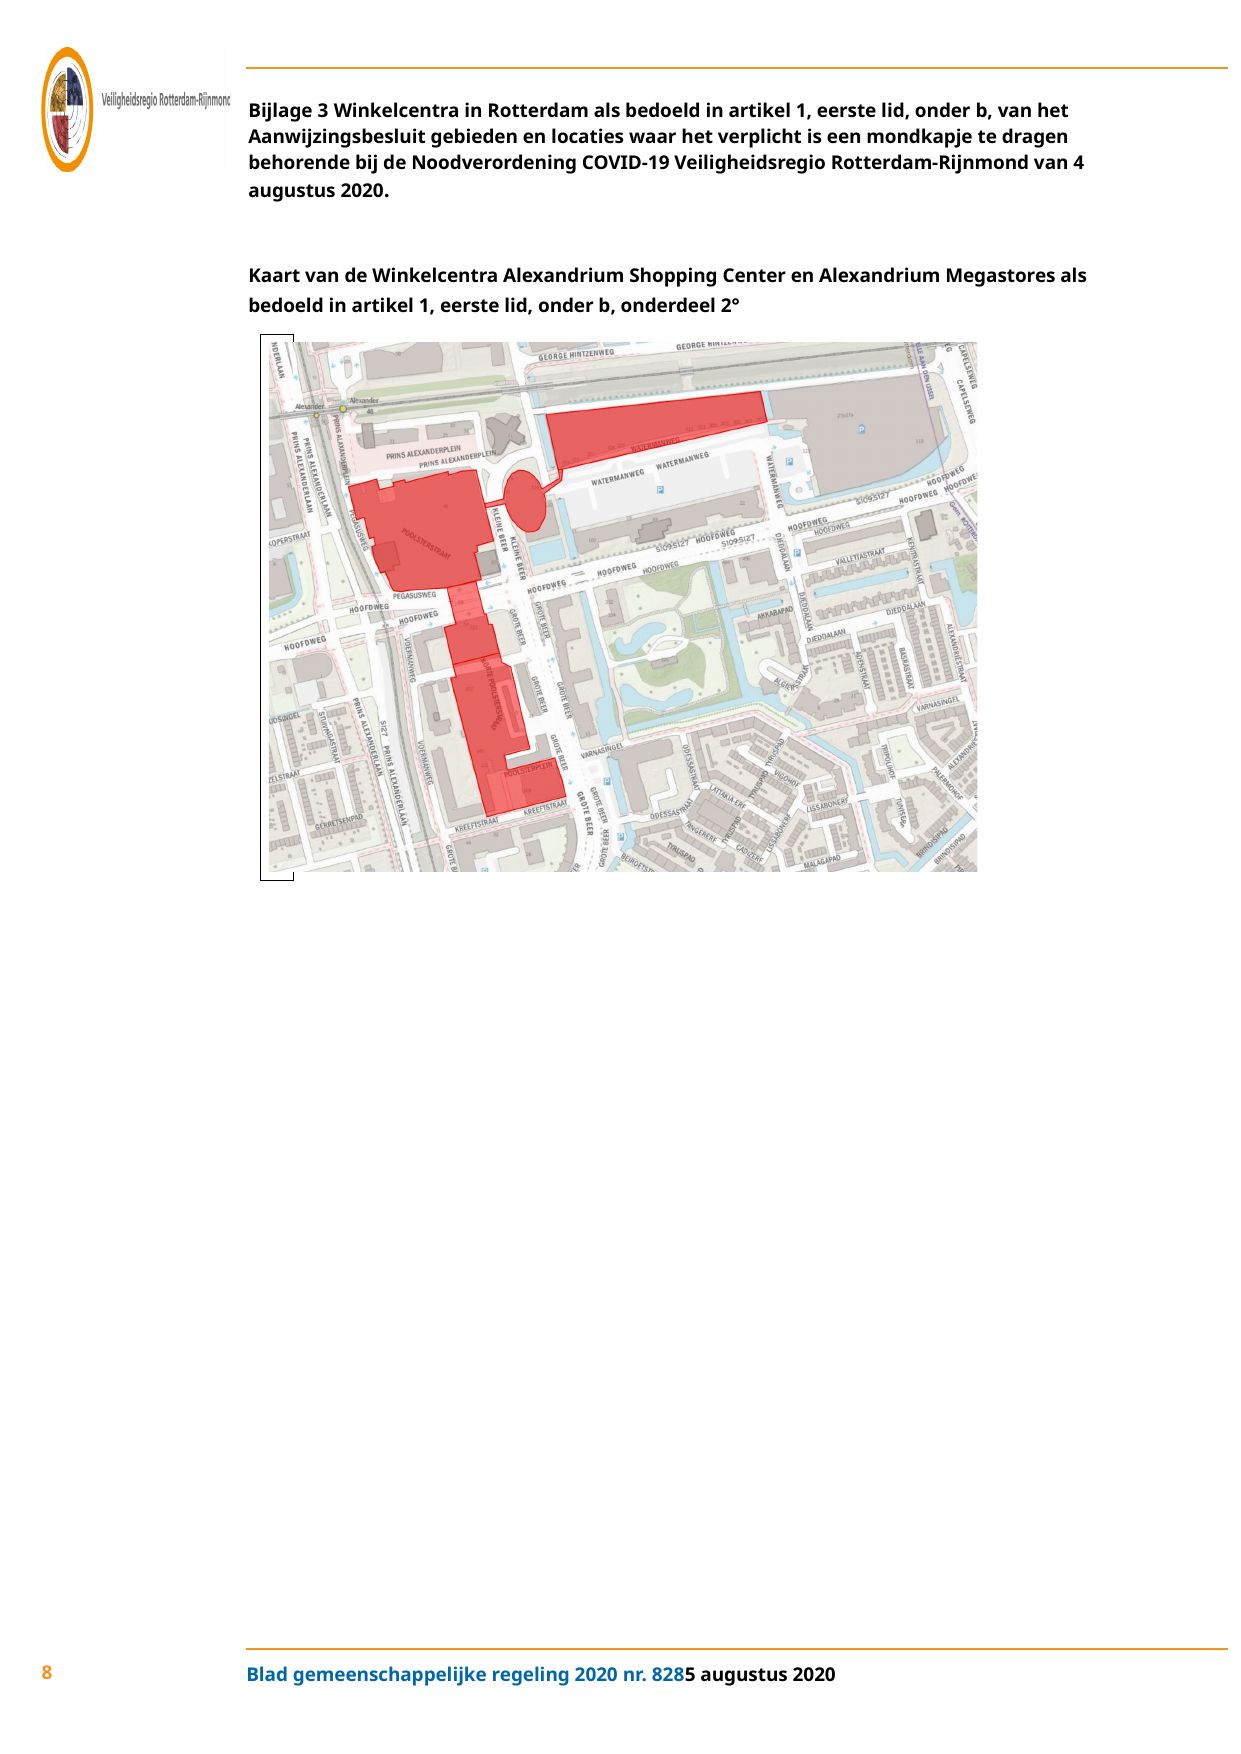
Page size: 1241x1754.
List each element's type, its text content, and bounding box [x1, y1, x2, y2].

text Kaart van de Winkelcentra Alexandrium Shopping Center en Alexandrium Megastores als bedoeld in artikel 1, eerste lid, onder b, onderdeel 2° [248, 262, 1152, 318]
picture [268, 342, 978, 872]
text Bijlage 3 Winkelcentra in Rotterdam als bedoeld in artikel 1, eerste lid, onder b, van het Aanwijzingsbesluit gebieden en locaties waar het verplicht is een mondkapje te dragen behorende bij de Noodverordening COVID-19 Veiligheidsregio Rotterdam-Rijnmond van 4 augustus 2020. [248, 95, 1152, 203]
picture [41, 47, 231, 172]
